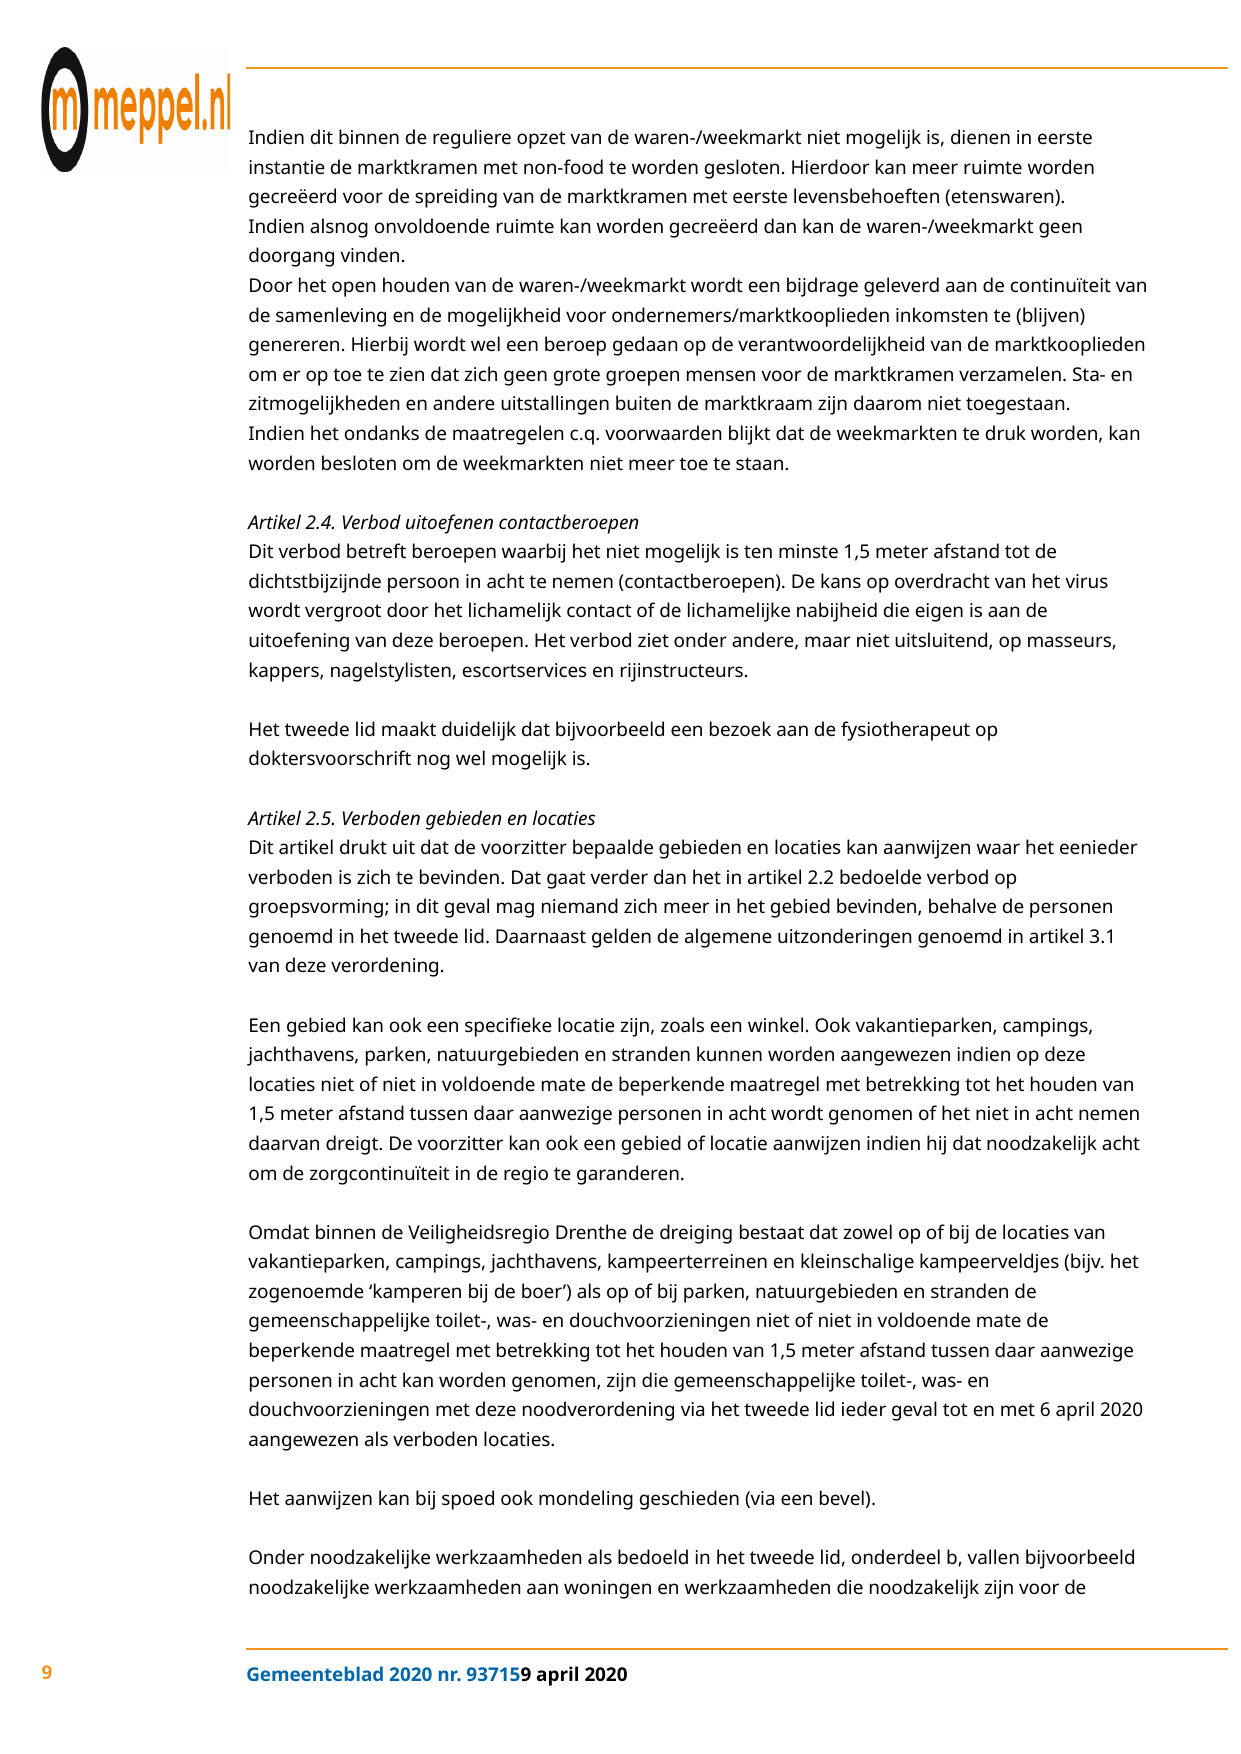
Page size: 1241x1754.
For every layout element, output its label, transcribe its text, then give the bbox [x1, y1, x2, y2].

text Indien alsnog onvoldoende ruimte kan worden gecreëerd dan kan de waren-/weekmarkt geen doorgang vinden. [248, 213, 1152, 268]
text Indien dit binnen de reguliere opzet van de waren-/weekmarkt niet mogelijk is, dienen in eerste instantie de marktkramen met non-food te worden gesloten. Hierdoor kan meer ruimte worden gecreëerd voor de spreiding van de marktkramen met eerste levensbehoeften (etenswaren). [248, 124, 1152, 209]
text Artikel 2.4. Verbod uitoefenen contactberoepen [248, 509, 1152, 535]
text Het aanwijzen kan bij spoed ook mondeling geschieden (via een bevel). [248, 1485, 1152, 1511]
text Een gebied kan ook een specifieke locatie zijn, zoals een winkel. Ook vakantieparken, campings, jachthavens, parken, natuurgebieden en stranden kunnen worden aangewezen indien op deze locaties niet of niet in voldoende mate de beperkende maatregel met betrekking tot het houden van 1,5 meter afstand tussen daar aanwezige personen in acht wordt genomen of het niet in acht nemen daarvan dreigt. De voorzitter kan ook een gebied of locatie aanwijzen indien hij dat noodzakelijk acht om de zorgcontinuïteit in de regio te garanderen. [248, 1012, 1152, 1186]
text Omdat binnen de Veiligheidsregio Drenthe de dreiging bestaat dat zowel op of bij de locaties van vakantieparken, campings, jachthavens, kampeerterreinen en kleinschalige kampeerveldjes (bijv. het zogenoemde ‘kamperen bij de boer’) als op of bij parken, natuurgebieden en stranden de gemeenschappelijke toilet-, was- en douchvoorzieningen niet of niet in voldoende mate de beperkende maatregel met betrekking tot het houden van 1,5 meter afstand tussen daar aanwezige personen in acht kan worden genomen, zijn die gemeenschappelijke toilet-, was- en douchvoorzieningen met deze noodverordening via het tweede lid ieder geval tot en met 6 april 2020 aangewezen als verboden locaties. [248, 1219, 1152, 1452]
text Dit verbod betreft beroepen waarbij het niet mogelijk is ten minste 1,5 meter afstand tot de dichtstbijzijnde persoon in acht te nemen (contactberoepen). De kans op overdracht van het virus wordt vergroot door het lichamelijk contact of de lichamelijke nabijheid die eigen is aan de uitoefening van deze beroepen. Het verbod ziet onder andere, maar niet uitsluitend, op masseurs, kappers, nagelstylisten, escortservices en rijinstructeurs. [248, 538, 1152, 683]
text Indien het ondanks de maatregelen c.q. voorwaarden blijkt dat de weekmarkten te druk worden, kan worden besloten om de weekmarkten niet meer toe te staan. [248, 420, 1152, 476]
text Onder noodzakelijke werkzaamheden als bedoeld in het tweede lid, onderdeel b, vallen bijvoorbeeld noodzakelijke werkzaamheden aan woningen en werkzaamheden die noodzakelijk zijn voor de [248, 1544, 1152, 1600]
text Artikel 2.5. Verboden gebieden en locaties [248, 805, 1152, 831]
text Het tweede lid maakt duidelijk dat bijvoorbeeld een bezoek aan de fysiotherapeut op doktersvoorschrift nog wel mogelijk is. [248, 716, 1152, 771]
text Dit artikel drukt uit dat de voorzitter bepaalde gebieden en locaties kan aanwijzen waar het eenieder verboden is zich te bevinden. Dat gaat verder dan het in artikel 2.2 bedoelde verbod op groepsvorming; in dit geval mag niemand zich meer in het gebied bevinden, behalve de personen genoemd in het tweede lid. Daarnaast gelden de algemene uitzonderingen genoemd in artikel 3.1 van deze verordening. [248, 834, 1152, 978]
text Door het open houden van de waren-/weekmarkt wordt een bijdrage geleverd aan de continuïteit van de samenleving en de mogelijkheid voor ondernemers/marktkooplieden inkomsten te (blijven) genereren. Hierbij wordt wel een beroep gedaan op de verantwoordelijkheid van de marktkooplieden om er op toe te zien dat zich geen grote groepen mensen voor de marktkramen verzamelen. Sta- en zitmogelijkheden en andere uitstallingen buiten de marktkraam zijn daarom niet toegestaan. [248, 272, 1152, 416]
picture [41, 47, 231, 172]
